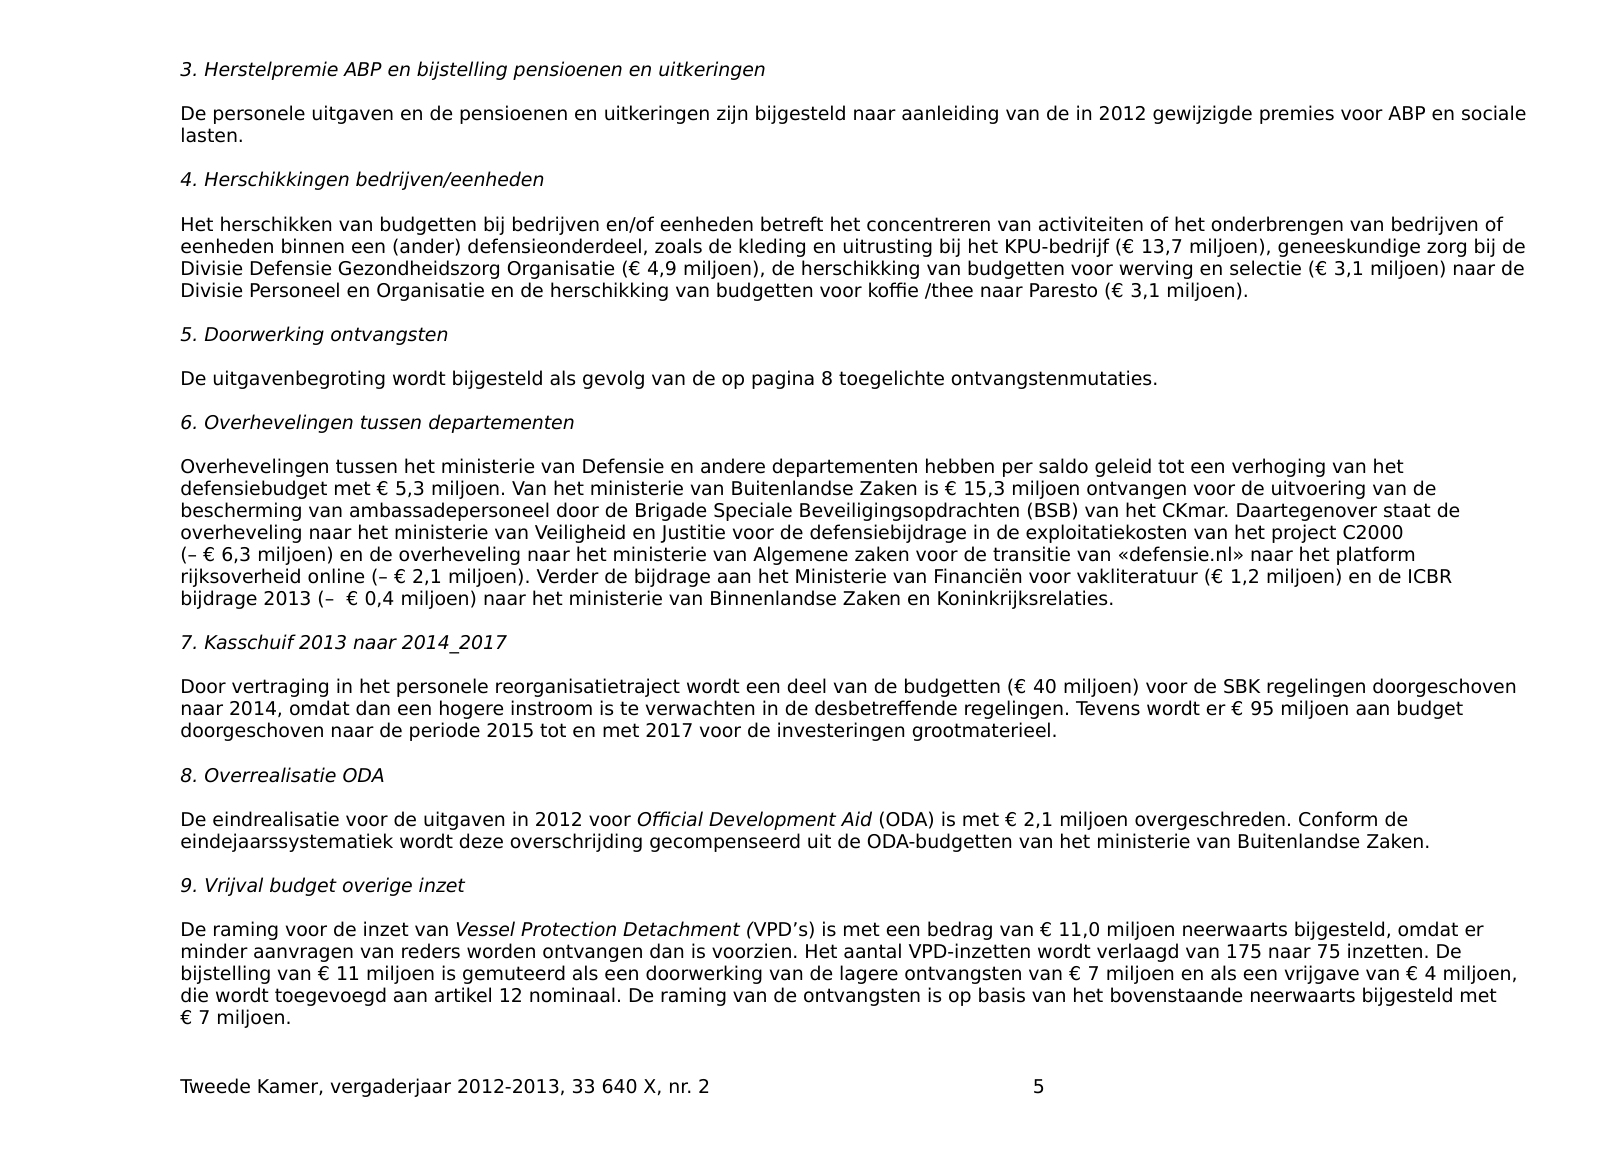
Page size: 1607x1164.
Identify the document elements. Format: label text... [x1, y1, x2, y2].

subtitle 5. Doorwerking ontvangsten [180, 324, 1529, 346]
subtitle 8. Overrealisatie ODA [180, 764, 1529, 786]
subtitle 6. Overhevelingen tussen departementen [180, 412, 1529, 434]
subtitle 9. Vrijval budget overige inzet [180, 875, 1529, 897]
text Overhevelingen tussen het ministerie van Defensie en andere departementen hebben per saldo geleid tot een verhoging van het defensiebudget met € 5,3 miljoen. Van het ministerie van Buitenlandse Zaken is € 15,3 miljoen ontvangen voor de uitvoering van de bescherming van ambassadepersoneel door de Brigade Speciale Beveiligingsopdrachten (BSB) van het CKmar. Daartegenover staat de overheveling naar het ministerie van Veiligheid en Justitie voor de defensiebijdrage in de exploitatiekosten van het project C2000 (– € 6,3 miljoen) en de overheveling naar het ministerie van Algemene zaken voor de transitie van «defensie.nl» naar het platform rijksoverheid online (– € 2,1 miljoen). Verder de bijdrage aan het Ministerie van Financiën voor vakliteratuur (€ 1,2 miljoen) en de ICBR bijdrage 2013 (– € 0,4 miljoen) naar het ministerie van Binnenlandse Zaken en Koninkrijksrelaties. [180, 456, 1529, 610]
subtitle 3. Herstelpremie ABP en bijstelling pensioenen en uitkeringen [180, 59, 1529, 81]
subtitle 7. Kasschuif 2013 naar 2014_2017 [180, 632, 1529, 654]
text Door vertraging in het personele reorganisatietraject wordt een deel van de budgetten (€ 40 miljoen) voor de SBK regelingen doorgeschoven naar 2014, omdat dan een hogere instroom is te verwachten in de desbetreffende regelingen. Tevens wordt er € 95 miljoen aan budget doorgeschoven naar de periode 2015 tot en met 2017 voor de investeringen grootmaterieel. [180, 676, 1529, 742]
text Het herschikken van budgetten bij bedrijven en/of eenheden betreft het concentreren van activiteiten of het onderbrengen van bedrijven of eenheden binnen een (ander) defensieonderdeel, zoals de kleding en uitrusting bij het KPU-bedrijf (€ 13,7 miljoen), geneeskundige zorg bij de Divisie Defensie Gezondheidszorg Organisatie (€ 4,9 miljoen), de herschikking van budgetten voor werving en selectie (€ 3,1 miljoen) naar de Divisie Personeel en Organisatie en de herschikking van budgetten voor koffie /thee naar Paresto (€ 3,1 miljoen). [180, 213, 1529, 301]
text De personele uitgaven en de pensioenen en uitkeringen zijn bijgesteld naar aanleiding van de in 2012 gewijzigde premies voor ABP en sociale lasten. [180, 103, 1529, 147]
subtitle 4. Herschikkingen bedrijven/eenheden [180, 169, 1529, 191]
text De eindrealisatie voor de uitgaven in 2012 voor Official Development Aid (ODA) is met € 2,1 miljoen overgeschreden. Conform de eindejaarssystematiek wordt deze overschrijding gecompenseerd uit de ODA-budgetten van het ministerie van Buitenlandse Zaken. [180, 809, 1529, 853]
text De raming voor de inzet van Vessel Protection Detachment (VPD’s) is met een bedrag van € 11,0 miljoen neerwaarts bijgesteld, omdat er minder aanvragen van reders worden ontvangen dan is voorzien. Het aantal VPD-inzetten wordt verlaagd van 175 naar 75 inzetten. De bijstelling van € 11 miljoen is gemuteerd als een doorwerking van de lagere ontvangsten van € 7 miljoen en als een vrijgave van € 4 miljoen, die wordt toegevoegd aan artikel 12 nominaal. De raming van de ontvangsten is op basis van het bovenstaande neerwaarts bijgesteld met € 7 miljoen. [180, 919, 1529, 1029]
text De uitgavenbegroting wordt bijgesteld als gevolg van de op pagina 8 toegelichte ontvangstenmutaties. [180, 368, 1529, 390]
